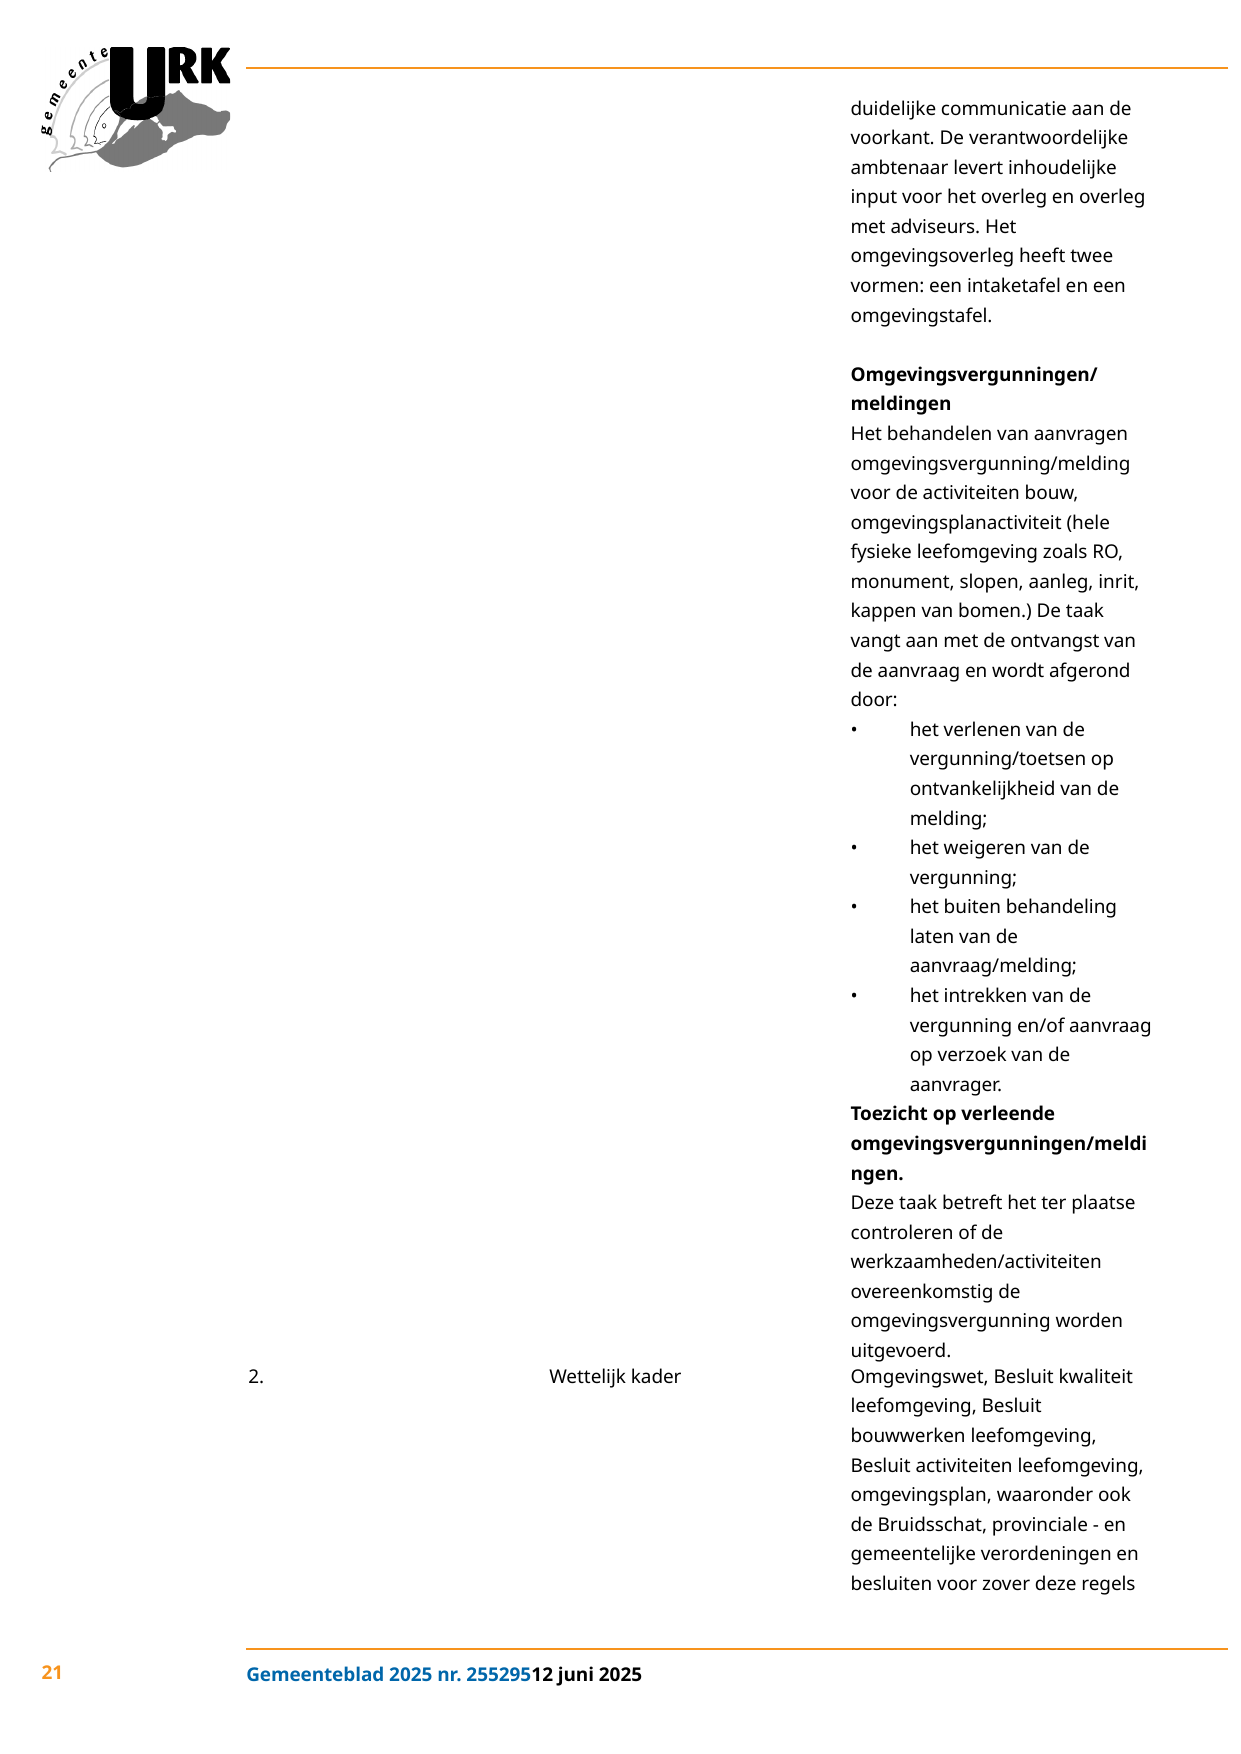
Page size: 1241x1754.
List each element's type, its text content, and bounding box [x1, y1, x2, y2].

table_cell [248, 95, 549, 1363]
table_cell [549, 95, 850, 1363]
table_cell Wettelijk kader [549, 1363, 850, 1596]
picture [41, 47, 231, 172]
table_cell Omgevingswet, Besluit kwaliteit leefomgeving, Besluit bouwwerken leefomgeving, Besluit activiteiten leefomgeving, omgevingsplan, waaronder ook de Bruidsschat, provinciale - en gemeentelijke verordeningen en besluiten voor zover deze regels [850, 1363, 1152, 1596]
table_cell 2. [248, 1363, 549, 1596]
table_cell duidelijke communicatie aan de voorkant. De verantwoordelijke ambtenaar levert inhoudelijke input voor het overleg en overleg met adviseurs. Het omgevingsoverleg heeft twee vormen: een intaketafel en een omgevingstafel. Omgevingsvergunningen/meldingen Het behandelen van aanvragen omgevingsvergunning/melding voor de activiteiten bouw, omgevingsplanactiviteit (hele fysieke leefomgeving zoals RO, monument, slopen, aanleg, inrit, kappen van bomen.) De taak vangt aan met de ontvangst van de aanvraag en wordt afgerond door: het verlenen van de vergunning/toetsen op ontvankelijkheid van de melding; het weigeren van de vergunning; het buiten behandeling laten van de aanvraag/melding; het intrekken van de vergunning en/of aanvraag op verzoek van de aanvrager. Toezicht op verleende omgevingsvergunningen/meldingen. Deze taak betreft het ter plaatse controleren of de werkzaamheden/activiteiten overeenkomstig de omgevingsvergunning worden uitgevoerd. [850, 95, 1152, 1363]
